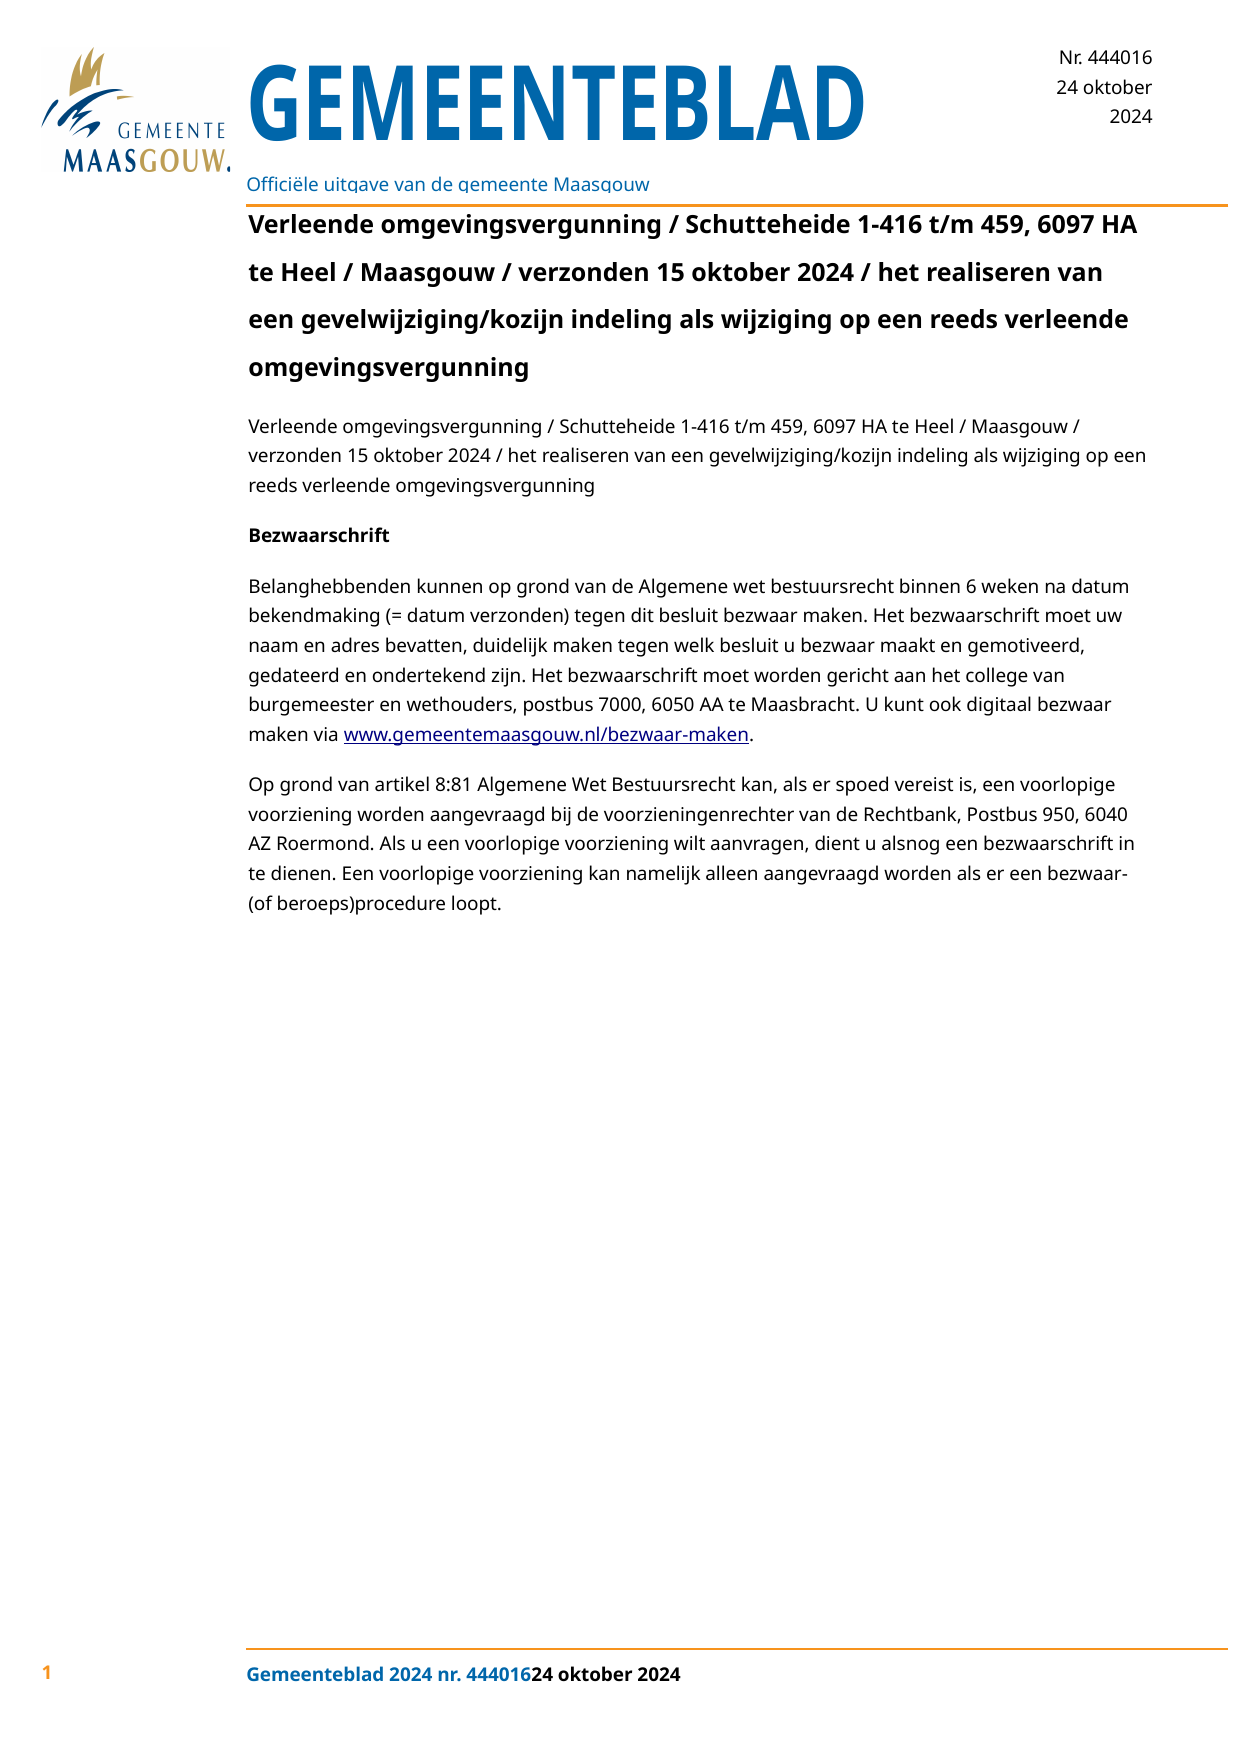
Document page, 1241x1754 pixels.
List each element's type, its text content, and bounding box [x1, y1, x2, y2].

text Op grond van artikel 8:81 Algemene Wet Bestuursrecht kan, als er spoed vereist is, een voorlopige voorziening worden aangevraagd bij de voorzieningenrechter van de Rechtbank, Postbus 950, 6040 AZ Roermond. Als u een voorlopige voorziening wilt aanvragen, dient u alsnog een bezwaarschrift in te dienen. Een voorlopige voorziening kan namelijk alleen aangevraagd worden als er een bezwaar- (of beroeps)procedure loopt. [248, 771, 1152, 916]
text Bezwaarschrift [248, 523, 1152, 548]
text Verleende omgevingsvergunning / Schutteheide 1-416 t/m 459, 6097 HA te Heel / Maasgouw / verzonden 15 oktober 2024 / het realiseren van een gevelwijziging/kozijn indeling als wijziging op een reeds verleende omgevingsvergunning [248, 207, 1152, 384]
text Verleende omgevingsvergunning / Schutteheide 1-416 t/m 459, 6097 HA te Heel / Maasgouw / verzonden 15 oktober 2024 / het realiseren van een gevelwijziging/kozijn indeling als wijziging op een reeds verleende omgevingsvergunning [248, 413, 1152, 498]
picture [41, 47, 231, 172]
text Belanghebbenden kunnen op grond van de Algemene wet bestuursrecht binnen 6 weken na datum bekendmaking (= datum verzonden) tegen dit besluit bezwaar maken. Het bezwaarschrift moet uw naam en adres bevatten, duidelijk maken tegen welk besluit u bezwaar maakt en gemotiveerd, gedateerd en ondertekend zijn. Het bezwaarschrift moet worden gericht aan het college van burgemeester en wethouders, postbus 7000, 6050 AA te Maasbracht. U kunt ook digitaal bezwaar maken via www.gemeentemaasgouw.nl/bezwaar-maken. [248, 573, 1152, 747]
